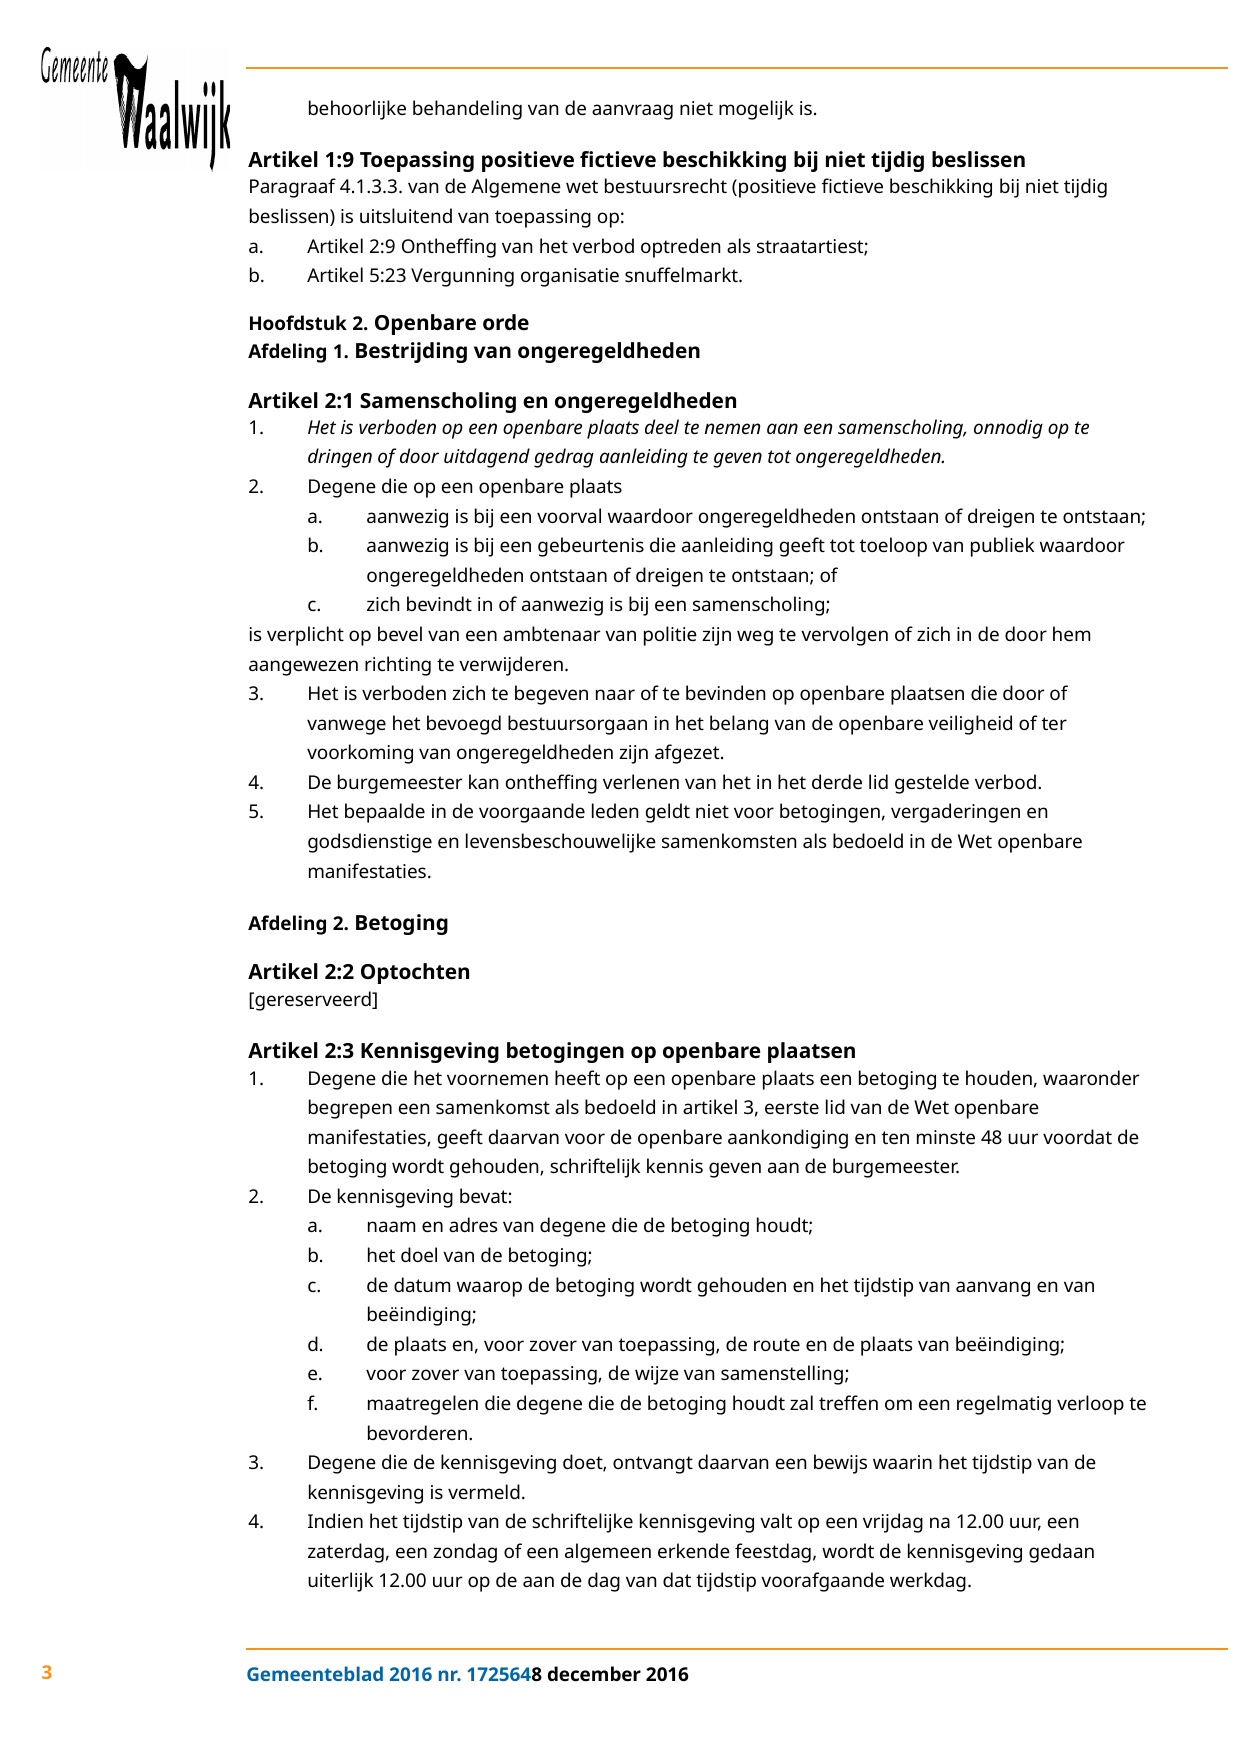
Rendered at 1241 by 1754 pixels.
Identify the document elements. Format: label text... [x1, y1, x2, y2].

list De kennisgeving bevat: [248, 1183, 1152, 1209]
text Artikel 2:3 Kennisgeving betogingen op openbare plaatsen [248, 1036, 1152, 1065]
list Het bepaalde in de voorgaande leden geldt niet voor betogingen, vergaderingen en godsdienstige en levensbeschouwelijke samenkomsten als bedoeld in de Wet openbare manifestaties. [248, 799, 1152, 884]
list Het is verboden op een openbare plaats deel te nemen aan een samenscholing, onnodig op te dringen of door uitdagend gedrag aanleiding te geven tot ongeregeldheden. [248, 414, 1152, 469]
text Artikel 2:1 Samenscholing en ongeregeldheden [248, 386, 1152, 414]
list voor zover van toepassing, de wijze van samenstelling; [307, 1361, 1152, 1386]
list De burgemeester kan ontheffing verlenen van het in het derde lid gestelde verbod. [248, 769, 1152, 795]
text Afdeling 1. Bestrijding van ongeregeldheden [248, 336, 1152, 365]
text Paragraaf 4.1.3.3. van de Algemene wet bestuursrecht (positieve fictieve beschikking bij niet tijdig beslissen) is uitsluitend van toepassing op: [248, 174, 1152, 229]
text [gereserveerd] [248, 986, 1152, 1012]
list naam en adres van degene die de betoging houdt; [307, 1213, 1152, 1238]
list de datum waarop de betoging wordt gehouden en het tijdstip van aanvang en van beëindiging; [307, 1272, 1152, 1327]
list het doel van de betoging; [307, 1242, 1152, 1268]
text Artikel 2:2 Optochten [248, 957, 1152, 986]
list de plaats en, voor zover van toepassing, de route en de plaats van beëindiging; [307, 1331, 1152, 1357]
list behoorlijke behandeling van de aanvraag niet mogelijk is. [248, 95, 1152, 121]
list Artikel 2:9 Ontheffing van het verbod optreden als straatartiest; [248, 233, 1152, 258]
list Degene die de kennisgeving doet, ontvangt daarvan een bewijs waarin het tijdstip van de kennisgeving is vermeld. [248, 1449, 1152, 1505]
text Afdeling 2. Betoging [248, 908, 1152, 937]
list aanwezig is bij een gebeurtenis die aanleiding geeft tot toeloop van publiek waardoor ongeregeldheden ontstaan of dreigen te ontstaan; of [307, 532, 1152, 588]
list aanwezig is bij een voorval waardoor ongeregeldheden ontstaan of dreigen te ontstaan; [307, 503, 1152, 529]
list Artikel 5:23 Vergunning organisatie snuffelmarkt. [248, 262, 1152, 288]
list Het is verboden zich te begeven naar of te bevinden op openbare plaatsen die door of vanwege het bevoegd bestuursorgaan in het belang van de openbare veiligheid of ter voorkoming van ongeregeldheden zijn afgezet. [248, 680, 1152, 765]
text Artikel 1:9 Toepassing positieve fictieve beschikking bij niet tijdig beslissen [248, 145, 1152, 174]
text Hoofdstuk 2. Openbare orde [248, 308, 1152, 336]
list Degene die op een openbare plaats [248, 473, 1152, 499]
list Degene die het voornemen heeft op een openbare plaats een betoging te houden, waaronder begrepen een samenkomst als bedoeld in artikel 3, eerste lid van de Wet openbare manifestaties, geeft daarvan voor de openbare aankondiging en ten minste 48 uur voordat de betoging wordt gehouden, schriftelijk kennis geven aan de burgemeester. [248, 1065, 1152, 1179]
list maatregelen die degene die de betoging houdt zal treffen om een regelmatig verloop te bevorderen. [307, 1390, 1152, 1446]
list Indien het tijdstip van de schriftelijke kennisgeving valt op een vrijdag na 12.00 uur, een zaterdag, een zondag of een algemeen erkende feestdag, wordt de kennisgeving gedaan uiterlijk 12.00 uur op de aan de dag van dat tijdstip voorafgaande werkdag. [248, 1508, 1152, 1593]
text is verplicht op bevel van een ambtenaar van politie zijn weg te vervolgen of zich in de door hem aangewezen richting te verwijderen. [248, 621, 1152, 677]
picture [41, 47, 231, 172]
list zich bevindt in of aanwezig is bij een samenscholing; [307, 592, 1152, 617]
